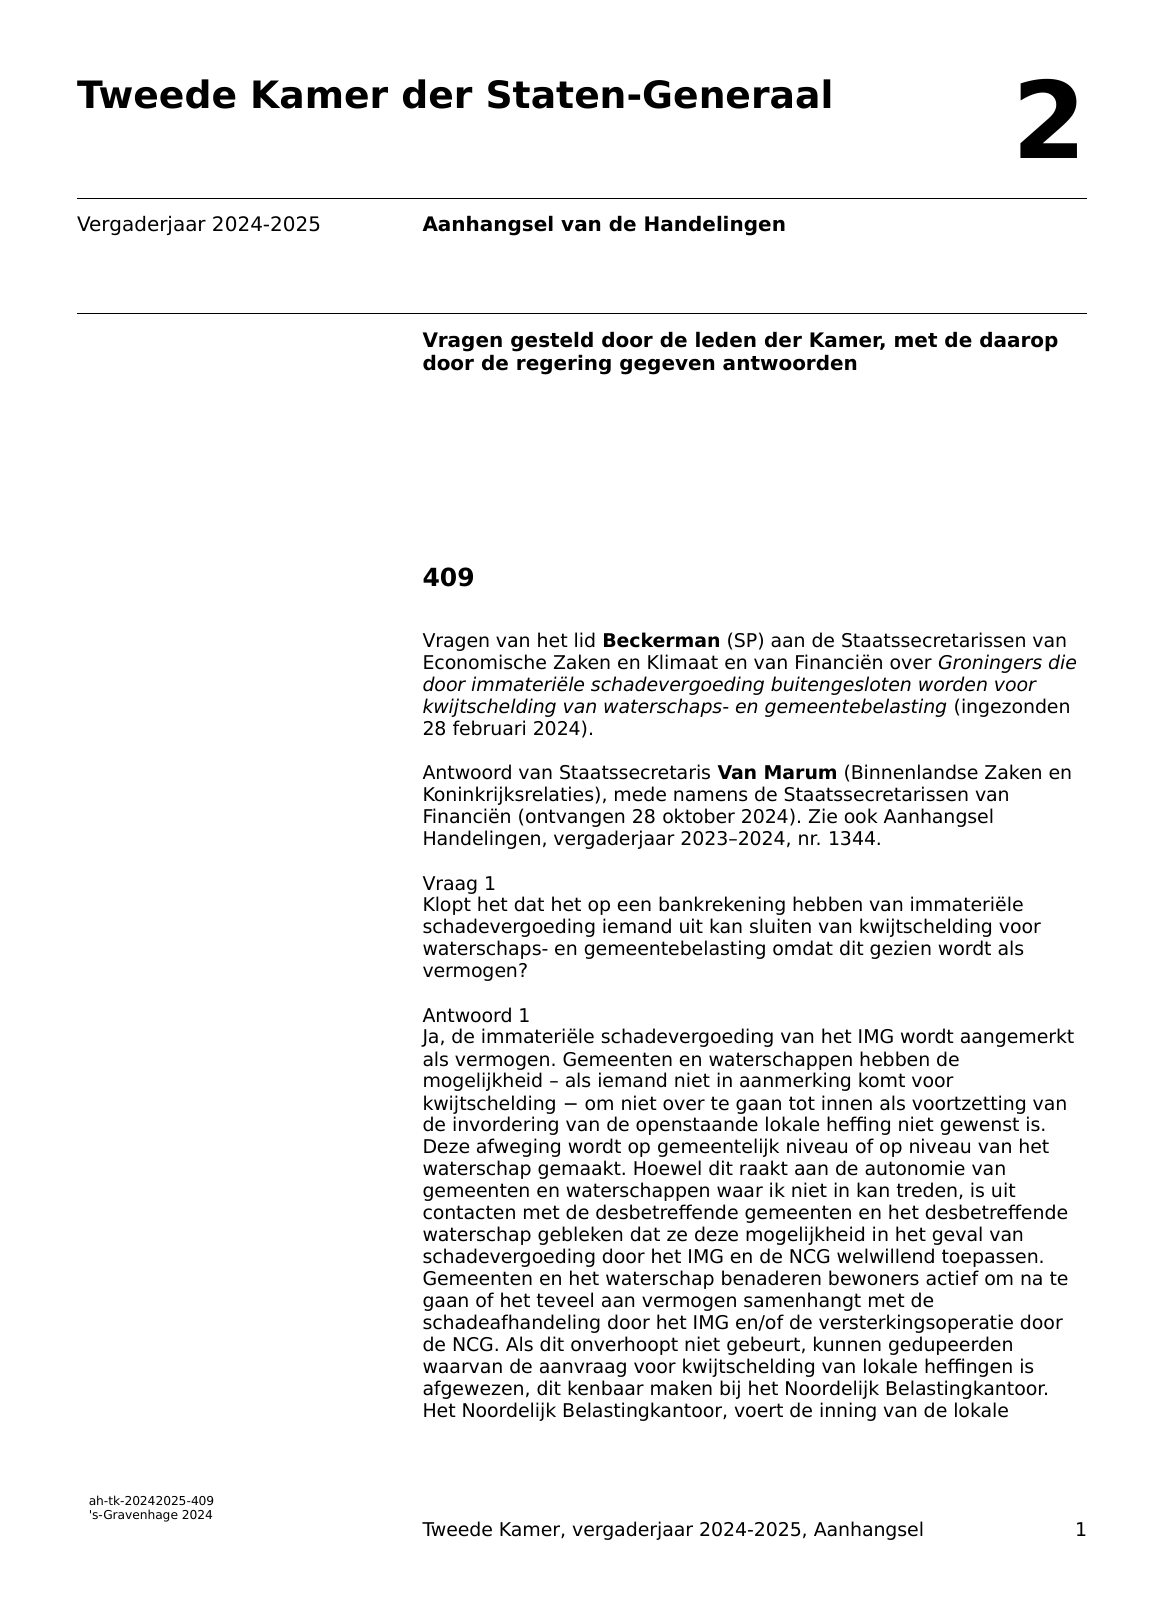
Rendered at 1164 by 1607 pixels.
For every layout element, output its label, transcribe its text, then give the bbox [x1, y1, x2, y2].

text ah-tk-20242025-409 [88, 1494, 323, 1508]
text 's-Gravenhage 2024 [88, 1508, 323, 1522]
text 409 [422, 563, 1087, 592]
text Ja, de immateriële schadevergoeding van het IMG wordt aangemerkt als vermogen. Gemeenten en waterschappen hebben de mogelijkheid – als iemand niet in aanmerking komt voor kwijtschelding − om niet over te gaan tot innen als voortzetting van de invordering van de openstaande lokale heffing niet gewenst is. Deze afweging wordt op gemeentelijk niveau of op niveau van het waterschap gemaakt. Hoewel dit raakt aan de autonomie van gemeenten en waterschappen waar ik niet in kan treden, is uit contacten met de desbetreffende gemeenten en het desbetreffende waterschap gebleken dat ze deze mogelijkheid in het geval van schadevergoeding door het IMG en de NCG welwillend toepassen. Gemeenten en het waterschap benaderen bewoners actief om na te gaan of het teveel aan vermogen samenhangt met de schadeafhandeling door het IMG en/of de versterkingsoperatie door de NCG. Als dit onverhoopt niet gebeurt, kunnen gedupeerden waarvan de aanvraag voor kwijtschelding van lokale heffingen is afgewezen, dit kenbaar maken bij het Noordelijk Belastingkantoor. Het Noordelijk Belastingkantoor, voert de inning van de lokale [422, 1026, 1087, 1422]
text Vragen van het lid Beckerman (SP) aan de Staatssecretarissen van Economische Zaken en Klimaat en van Financiën over Groningers die door immateriële schadevergoeding buitengesloten worden voor kwijtschelding van waterschaps- en gemeentebelasting (ingezonden 28 februari 2024). [422, 630, 1087, 740]
text Klopt het dat het op een bankrekening hebben van immateriële schadevergoeding iemand uit kan sluiten van kwijtschelding voor waterschaps- en gemeentebelasting omdat dit gezien wordt als vermogen? [422, 894, 1087, 982]
table_cell Vragen gesteld door de leden der Kamer, met de daarop door de regering gegeven antwoorden [422, 314, 1087, 375]
text Vraag 1 [422, 872, 1087, 894]
table_cell [77, 314, 422, 375]
text Antwoord van Staatssecretaris Van Marum (Binnenlandse Zaken en Koninkrijksrelaties), mede namens de Staatssecretarissen van Financiën (ontvangen 28 oktober 2024). Zie ook Aanhangsel Handelingen, vergaderjaar 2023–2024, nr. 1344. [422, 762, 1087, 850]
table_cell Aanhangsel van de Handelingen [422, 199, 1087, 313]
table_header 2 [886, 59, 1087, 198]
table_cell Vergaderjaar 2024-2025 [77, 199, 422, 313]
table_header Tweede Kamer der Staten-Generaal [77, 59, 886, 198]
text Antwoord 1 [422, 1004, 1087, 1026]
